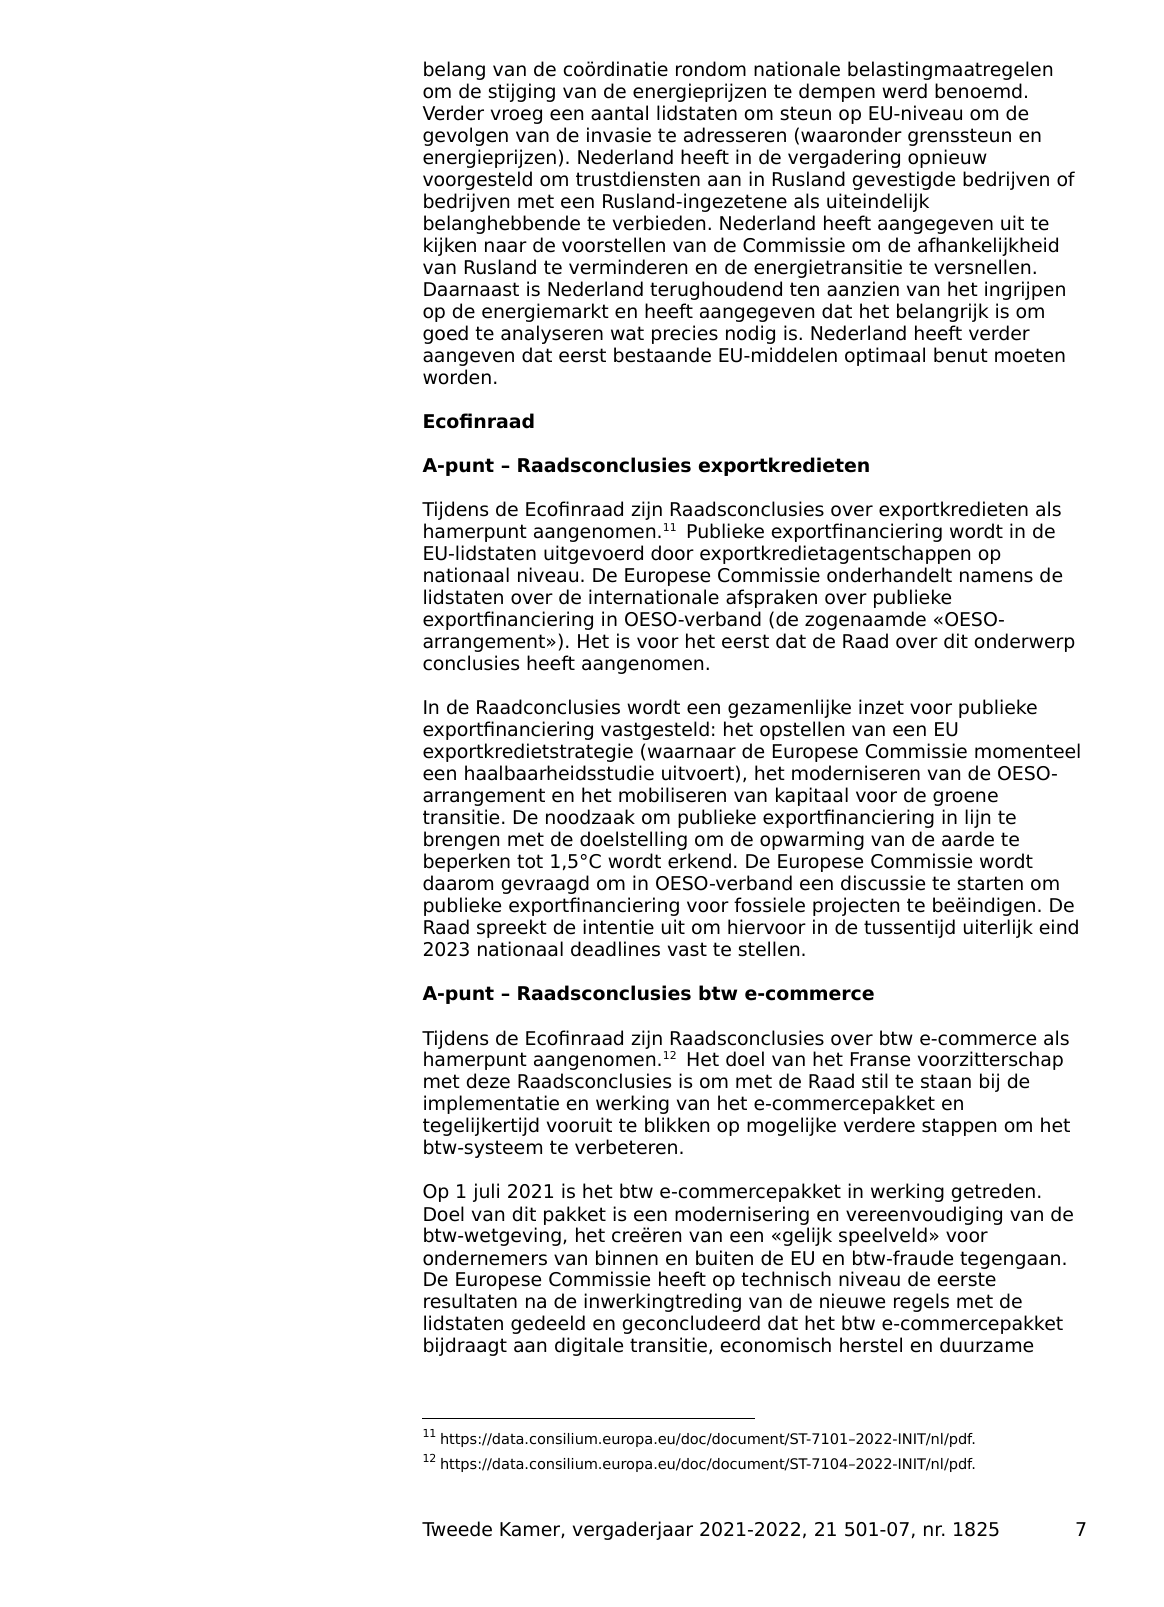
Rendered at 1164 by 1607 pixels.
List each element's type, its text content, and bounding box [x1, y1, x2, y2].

text In de Raadconclusies wordt een gezamenlijke inzet voor publieke exportfinanciering vastgesteld: het opstellen van een EU exportkredietstrategie (waarnaar de Europese Commissie momenteel een haalbaarheidsstudie uitvoert), het moderniseren van de OESO-arrangement en het mobiliseren van kapitaal voor de groene transitie. De noodzaak om publieke exportfinanciering in lijn te brengen met de doelstelling om de opwarming van de aarde te beperken tot 1,5°C wordt erkend. De Europese Commissie wordt daarom gevraagd om in OESO-verband een discussie te starten om publieke exportfinanciering voor fossiele projecten te beëindigen. De Raad spreekt de intentie uit om hiervoor in de tussentijd uiterlijk eind 2023 nationaal deadlines vast te stellen. [422, 697, 1087, 961]
text Tijdens de Ecofinraad zijn Raadsconclusies over btw e-commerce als hamerpunt aangenomen. Het doel van het Franse voorzitterschap met deze Raadsconclusies is om met de Raad stil te staan bij de implementatie en werking van het e-commercepakket en tegelijkertijd vooruit te blikken op mogelijke verdere stappen om het btw-systeem te verbeteren. [422, 1027, 1087, 1159]
text https://data.consilium.europa.eu/doc/document/ST-7101–2022-INIT/nl/pdf. [422, 1427, 1087, 1449]
subtitle Ecofinraad [422, 411, 1087, 433]
text belang van de coördinatie rondom nationale belastingmaatregelen om de stijging van de energieprijzen te dempen werd benoemd. Verder vroeg een aantal lidstaten om steun op EU-niveau om de gevolgen van de invasie te adresseren (waaronder grenssteun en energieprijzen). Nederland heeft in de vergadering opnieuw voorgesteld om trustdiensten aan in Rusland gevestigde bedrijven of bedrijven met een Rusland-ingezetene als uiteindelijk belanghebbende te verbieden. Nederland heeft aangegeven uit te kijken naar de voorstellen van de Commissie om de afhankelijkheid van Rusland te verminderen en de energietransitie te versnellen. Daarnaast is Nederland terughoudend ten aanzien van het ingrijpen op de energiemarkt en heeft aangegeven dat het belangrijk is om goed te analyseren wat precies nodig is. Nederland heeft verder aangeven dat eerst bestaande EU-middelen optimaal benut moeten worden. [422, 59, 1087, 389]
text Tijdens de Ecofinraad zijn Raadsconclusies over exportkredieten als hamerpunt aangenomen. Publieke exportfinanciering wordt in de EU-lidstaten uitgevoerd door exportkredietagentschappen op nationaal niveau. De Europese Commissie onderhandelt namens de lidstaten over de internationale afspraken over publieke exportfinanciering in OESO-verband (de zogenaamde «OESO-arrangement»). Het is voor het eerst dat de Raad over dit onderwerp conclusies heeft aangenomen. [422, 499, 1087, 675]
text https://data.consilium.europa.eu/doc/document/ST-7104–2022-INIT/nl/pdf. [422, 1452, 1087, 1474]
subtitle A-punt – Raadsconclusies exportkredieten [422, 455, 1087, 477]
text Op 1 juli 2021 is het btw e-commercepakket in werking getreden. Doel van dit pakket is een modernisering en vereenvoudiging van de btw-wetgeving, het creëren van een «gelijk speelveld» voor ondernemers van binnen en buiten de EU en btw-fraude tegengaan. De Europese Commissie heeft op technisch niveau de eerste resultaten na de inwerkingtreding van de nieuwe regels met de lidstaten gedeeld en geconcludeerd dat het btw e-commercepakket bijdraagt aan digitale transitie, economisch herstel en duurzame [422, 1181, 1087, 1357]
subtitle A-punt – Raadsconclusies btw e-commerce [422, 983, 1087, 1005]
